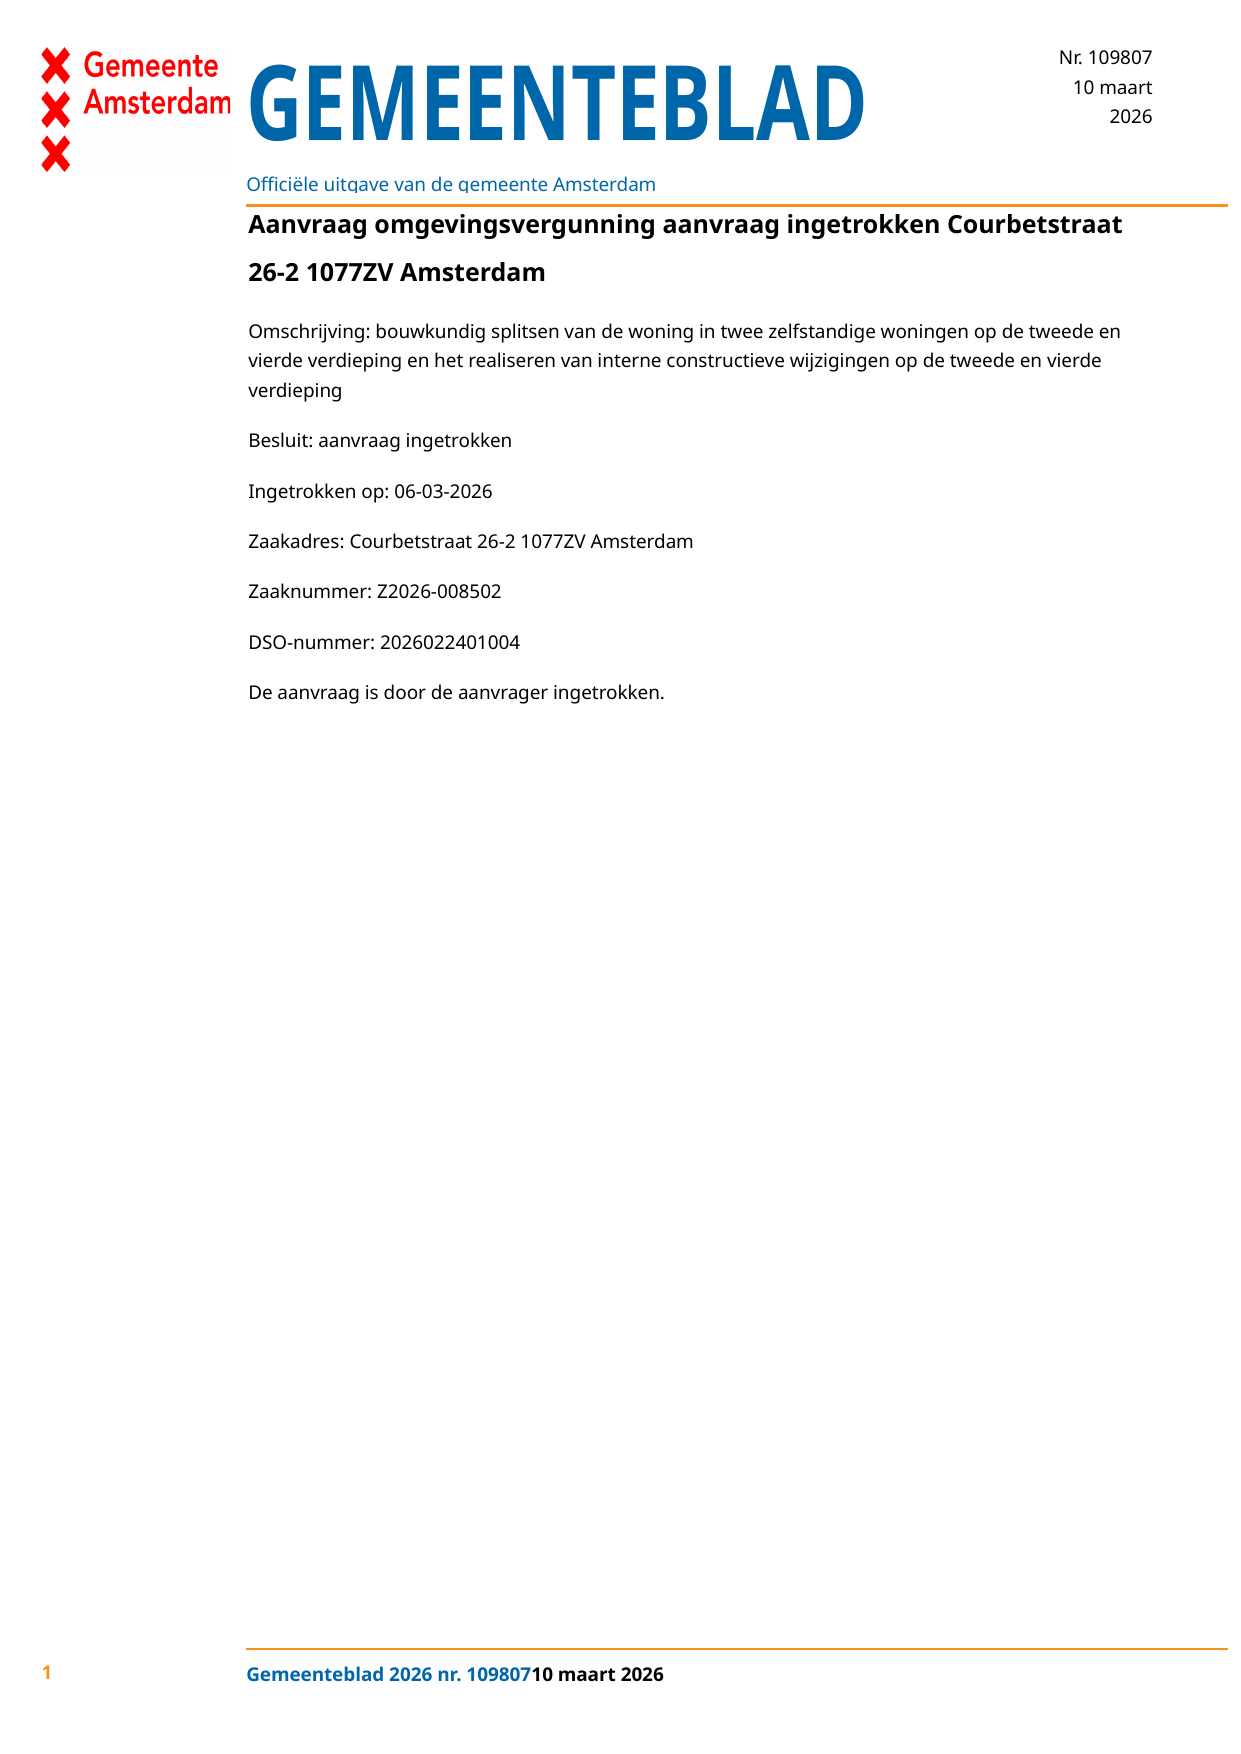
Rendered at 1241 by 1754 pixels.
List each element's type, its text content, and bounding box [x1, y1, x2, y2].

text DSO-nummer: 2026022401004 [248, 629, 1152, 655]
text Aanvraag omgevingsvergunning aanvraag ingetrokken Courbetstraat 26-2 1077ZV Amsterdam [248, 207, 1152, 288]
text Zaaknummer: Z2026-008502 [248, 579, 1152, 604]
text Ingetrokken op: 06-03-2026 [248, 478, 1152, 504]
text De aanvraag is door de aanvrager ingetrokken. [248, 679, 1152, 705]
text Zaakadres: Courbetstraat 26-2 1077ZV Amsterdam [248, 528, 1152, 554]
text Besluit: aanvraag ingetrokken [248, 427, 1152, 453]
picture [41, 47, 231, 172]
text Omschrijving: bouwkundig splitsen van de woning in twee zelfstandige woningen op de tweede en vierde verdieping en het realiseren van interne constructieve wijzigingen op de tweede en vierde verdieping [248, 318, 1152, 403]
